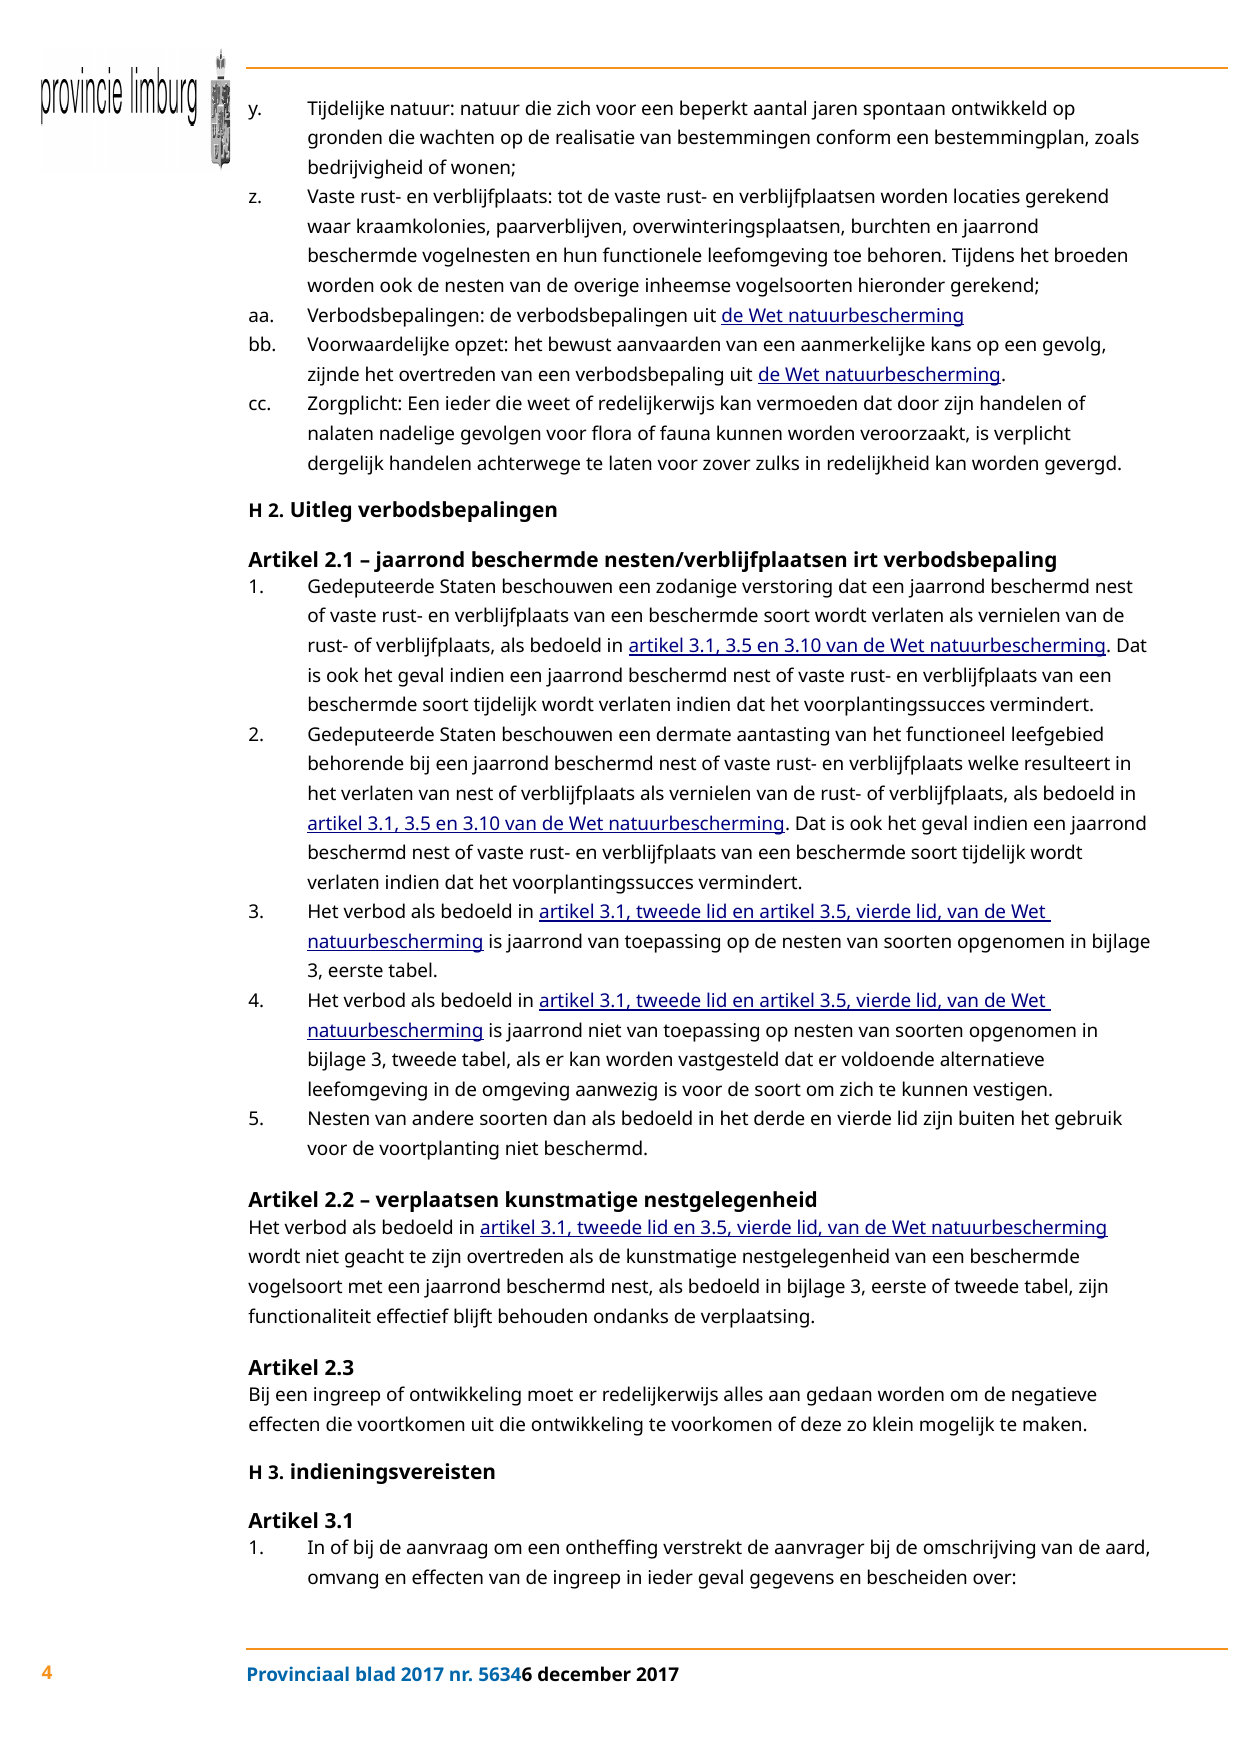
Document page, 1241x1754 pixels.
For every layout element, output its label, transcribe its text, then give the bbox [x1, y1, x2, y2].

list Voorwaardelijke opzet: het bewust aanvaarden van een aanmerkelijke kans op een gevolg, zijnde het overtreden van een verbodsbepaling uit de Wet natuurbescherming. [248, 331, 1152, 387]
picture [41, 47, 231, 172]
list Zorgplicht: Een ieder die weet of redelijkerwijs kan vermoeden dat door zijn handelen of nalaten nadelige gevolgen voor flora of fauna kunnen worden veroorzaakt, is verplicht dergelijk handelen achterwege te laten voor zover zulks in redelijkheid kan worden gevergd. [248, 391, 1152, 476]
text Bij een ingreep of ontwikkeling moet er redelijkerwijs alles aan gedaan worden om de negatieve effecten die voortkomen uit die ontwikkeling te voorkomen of deze zo klein mogelijk te maken. [248, 1382, 1152, 1437]
list Tijdelijke natuur: natuur die zich voor een beperkt aantal jaren spontaan ontwikkeld op gronden die wachten op de realisatie van bestemmingen conform een bestemmingplan, zoals bedrijvigheid of wonen; [248, 95, 1152, 180]
text Het verbod als bedoeld in artikel 3.1, tweede lid en 3.5, vierde lid, van de Wet natuurbescherming wordt niet geacht te zijn overtreden als de kunstmatige nestgelegenheid van een beschermde vogelsoort met een jaarrond beschermd nest, als bedoeld in bijlage 3, eerste of tweede tabel, zijn functionaliteit effectief blijft behouden ondanks de verplaatsing. [248, 1214, 1152, 1328]
list Gedeputeerde Staten beschouwen een zodanige verstoring dat een jaarrond beschermd nest of vaste rust- en verblijfplaats van een beschermde soort wordt verlaten als vernielen van de rust- of verblijfplaats, als bedoeld in artikel 3.1, 3.5 en 3.10 van de Wet natuurbescherming. Dat is ook het geval indien een jaarrond beschermd nest of vaste rust- en verblijfplaats van een beschermde soort tijdelijk wordt verlaten indien dat het voorplantingssucces vermindert. [248, 573, 1152, 717]
text Artikel 2.3 [248, 1353, 1152, 1382]
text Artikel 3.1 [248, 1506, 1152, 1534]
text Artikel 2.2 – verplaatsen kunstmatige nestgelegenheid [248, 1186, 1152, 1214]
list Gedeputeerde Staten beschouwen een dermate aantasting van het functioneel leefgebied behorende bij een jaarrond beschermd nest of vaste rust- en verblijfplaats welke resulteert in het verlaten van nest of verblijfplaats als vernielen van de rust- of verblijfplaats, als bedoeld in artikel 3.1, 3.5 en 3.10 van de Wet natuurbescherming. Dat is ook het geval indien een jaarrond beschermd nest of vaste rust- en verblijfplaats van een beschermde soort tijdelijk wordt verlaten indien dat het voorplantingssucces vermindert. [248, 721, 1152, 895]
text H 3. indieningsvereisten [248, 1457, 1152, 1485]
list Het verbod als bedoeld in artikel 3.1, tweede lid en artikel 3.5, vierde lid, van de Wet natuurbescherming is jaarrond niet van toepassing op nesten van soorten opgenomen in bijlage 3, tweede tabel, als er kan worden vastgesteld dat er voldoende alternatieve leefomgeving in de omgeving aanwezig is voor de soort om zich te kunnen vestigen. [248, 987, 1152, 1102]
text Artikel 2.1 – jaarrond beschermde nesten/verblijfplaatsen irt verbodsbepaling [248, 545, 1152, 573]
list Nesten van andere soorten dan als bedoeld in het derde en vierde lid zijn buiten het gebruik voor de voortplanting niet beschermd. [248, 1106, 1152, 1161]
list Vaste rust- en verblijfplaats: tot de vaste rust- en verblijfplaatsen worden locaties gerekend waar kraamkolonies, paarverblijven, overwinteringsplaatsen, burchten en jaarrond beschermde vogelnesten en hun functionele leefomgeving toe behoren. Tijdens het broeden worden ook de nesten van de overige inheemse vogelsoorten hieronder gerekend; [248, 183, 1152, 298]
text H 2. Uitleg verbodsbepalingen [248, 495, 1152, 524]
list Verbodsbepalingen: de verbodsbepalingen uit de Wet natuurbescherming [248, 302, 1152, 328]
list In of bij de aanvraag om een ontheffing verstrekt de aanvrager bij de omschrijving van de aard, omvang en effecten van de ingreep in ieder geval gegevens en bescheiden over: [248, 1534, 1152, 1590]
list Het verbod als bedoeld in artikel 3.1, tweede lid en artikel 3.5, vierde lid, van de Wet natuurbescherming is jaarrond van toepassing op de nesten van soorten opgenomen in bijlage 3, eerste tabel. [248, 898, 1152, 983]
